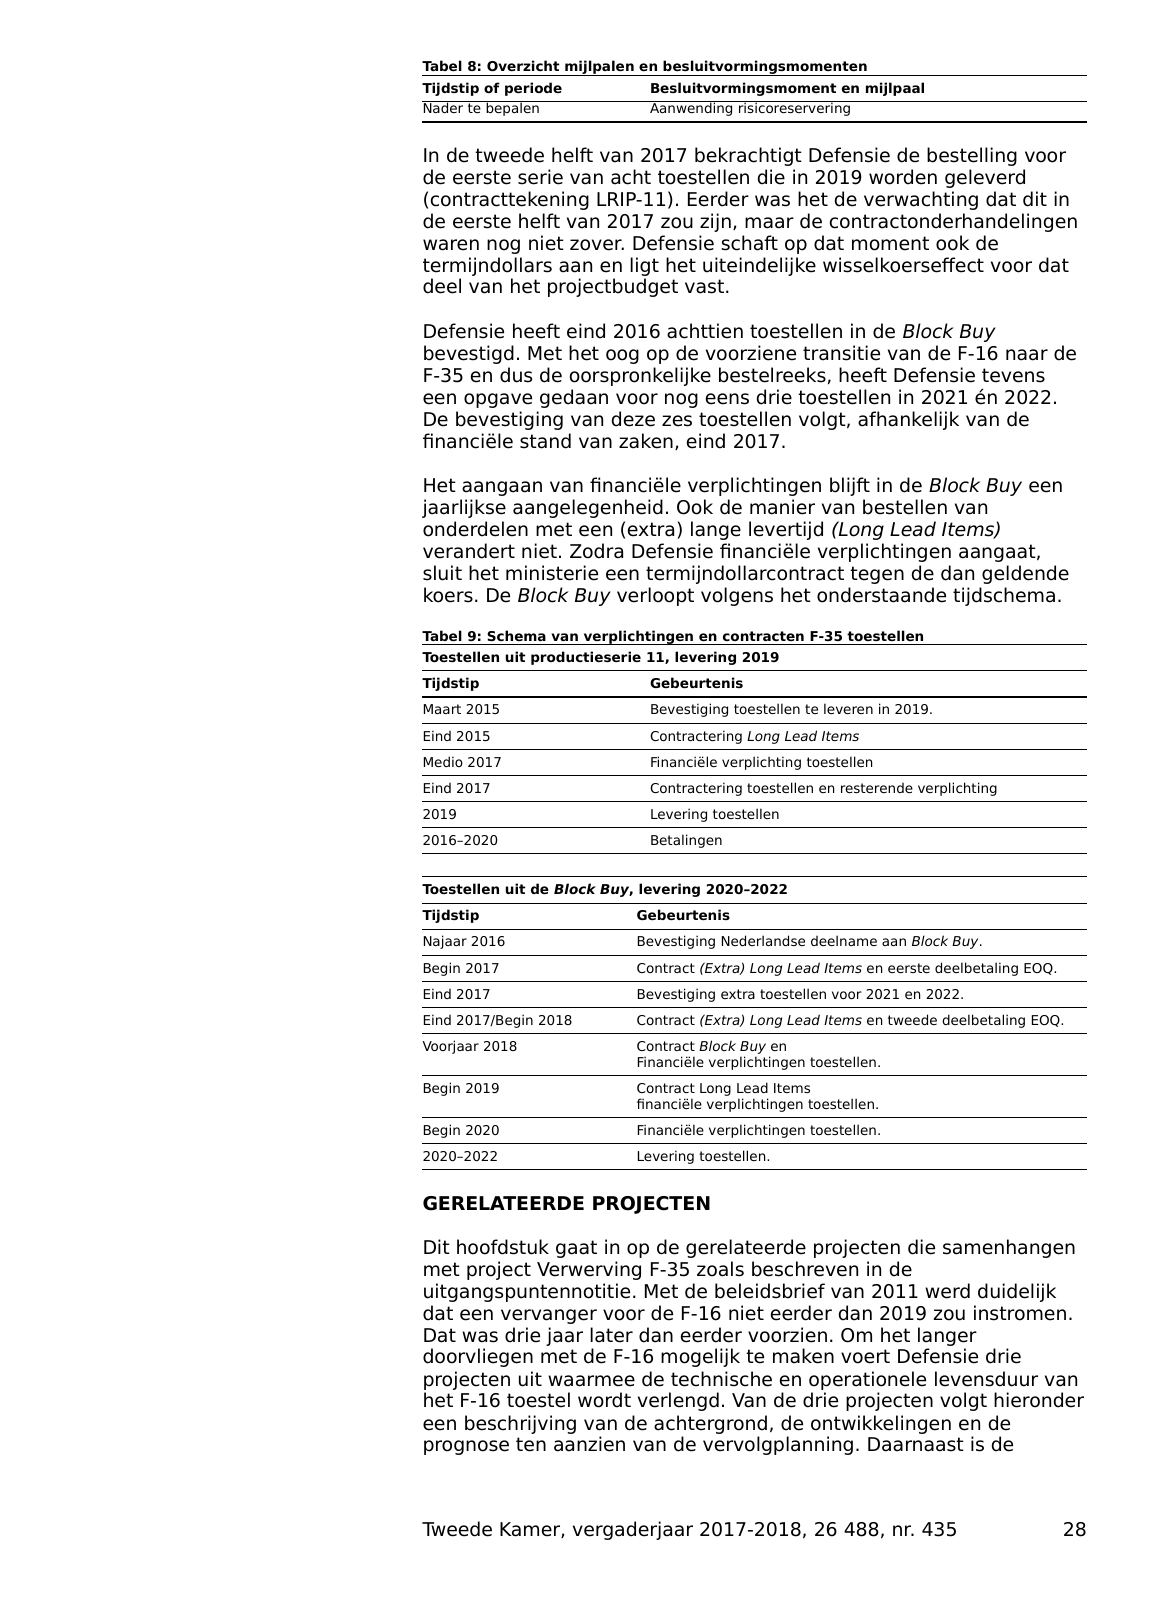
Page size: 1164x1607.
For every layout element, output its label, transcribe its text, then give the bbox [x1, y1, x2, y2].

table_cell Aanwending risicoreservering [644, 102, 1087, 121]
subtitle GERELATEERDE PROJECTEN [422, 1192, 1087, 1214]
table_cell Begin 2020 [422, 1118, 631, 1143]
table_header Toestellen uit de Block Buy, levering 2020–2022 [422, 877, 1087, 902]
table_cell Toestellen uit productieserie 11, levering 2019 [422, 645, 1087, 670]
table_cell Bevestiging extra toestellen voor 2021 en 2022. [631, 982, 1087, 1007]
table_cell Financiële verplichting toestellen [644, 750, 1087, 775]
table_cell Financiële verplichtingen toestellen. [631, 1118, 1087, 1143]
table_cell Contract (Extra) Long Lead Items en eerste deelbetaling EOQ. [631, 956, 1087, 981]
table_cell 2019 [422, 802, 644, 827]
table_cell Bevestiging toestellen te leveren in 2019. [644, 698, 1087, 723]
table_cell Contract (Extra) Long Lead Items en tweede deelbetaling EOQ. [631, 1008, 1087, 1033]
table_cell Gebeurtenis [644, 671, 1087, 696]
table_cell Najaar 2016 [422, 930, 631, 955]
table_cell Tijdstip of periode [422, 76, 644, 101]
table_cell Contractering Long Lead Items [644, 724, 1087, 749]
table_header Tabel 8: Overzicht mijlpalen en besluitvormingsmomenten [422, 59, 1087, 75]
table_cell Begin 2019 [422, 1076, 631, 1117]
table_cell Eind 2017 [422, 776, 644, 801]
table_cell 2020–2022 [422, 1144, 631, 1169]
table_cell Medio 2017 [422, 750, 644, 775]
table_cell Voorjaar 2018 [422, 1034, 631, 1075]
table_cell Tijdstip [422, 904, 631, 928]
table_cell Levering toestellen. [631, 1144, 1087, 1169]
table_cell Gebeurtenis [631, 904, 1087, 928]
table_cell Eind 2015 [422, 724, 644, 749]
table_cell Bevestiging Nederlandse deelname aan Block Buy. [631, 930, 1087, 955]
table_cell Levering toestellen [644, 802, 1087, 827]
table_cell Nader te bepalen [422, 102, 644, 121]
table_cell Besluitvormingsmoment en mijlpaal [644, 76, 1087, 101]
table_cell Betalingen [644, 828, 1087, 853]
table_cell Contract Block Buy en Financiële verplichtingen toestellen. [631, 1034, 1087, 1075]
table_cell Tijdstip [422, 671, 644, 696]
table_cell Begin 2017 [422, 956, 631, 981]
text Dit hoofdstuk gaat in op de gerelateerde projecten die samenhangen met project Verwerving F-35 zoals beschreven in de uitgangspuntennotitie. Met de beleidsbrief van 2011 werd duidelijk dat een vervanger voor de F-16 niet eerder dan 2019 zou instromen. Dat was drie jaar later dan eerder voorzien. Om het langer doorvliegen met de F-16 mogelijk te maken voert Defensie drie projecten uit waarmee de technische en operationele levensduur van het F-16 toestel wordt verlengd. Van de drie projecten volgt hieronder een beschrijving van de achtergrond, de ontwikkelingen en de prognose ten aanzien van de vervolgplanning. Daarnaast is de [422, 1237, 1087, 1456]
text Defensie heeft eind 2016 achttien toestellen in de Block Buy bevestigd. Met het oog op de voorziene transitie van de F-16 naar de F-35 en dus de oorspronkelijke bestelreeks, heeft Defensie tevens een opgave gedaan voor nog eens drie toestellen in 2021 én 2022. De bevestiging van deze zes toestellen volgt, afhankelijk van de financiële stand van zaken, eind 2017. [422, 321, 1087, 452]
table_cell Eind 2017/Begin 2018 [422, 1008, 631, 1033]
table_cell Maart 2015 [422, 698, 644, 723]
table_header Tabel 9: Schema van verplichtingen en contracten F-35 toestellen [422, 629, 1087, 644]
text In de tweede helft van 2017 bekrachtigt Defensie de bestelling voor de eerste serie van acht toestellen die in 2019 worden geleverd (contracttekening LRIP-11). Eerder was het de verwachting dat dit in de eerste helft van 2017 zou zijn, maar de contractonderhandelingen waren nog niet zover. Defensie schaft op dat moment ook de termijndollars aan en ligt het uiteindelijke wisselkoerseffect voor dat deel van het projectbudget vast. [422, 144, 1087, 298]
table_cell Contract Long Lead Items financiële verplichtingen toestellen. [631, 1076, 1087, 1117]
table_cell Eind 2017 [422, 982, 631, 1007]
table_cell Contractering toestellen en resterende verplichting [644, 776, 1087, 801]
table_cell 2016–2020 [422, 828, 644, 853]
text Het aangaan van financiële verplichtingen blijft in de Block Buy een jaarlijkse aangelegenheid. Ook de manier van bestellen van onderdelen met een (extra) lange levertijd (Long Lead Items) verandert niet. Zodra Defensie financiële verplichtingen aangaat, sluit het ministerie een termijndollarcontract tegen de dan geldende koers. De Block Buy verloopt volgens het onderstaande tijdschema. [422, 475, 1087, 607]
